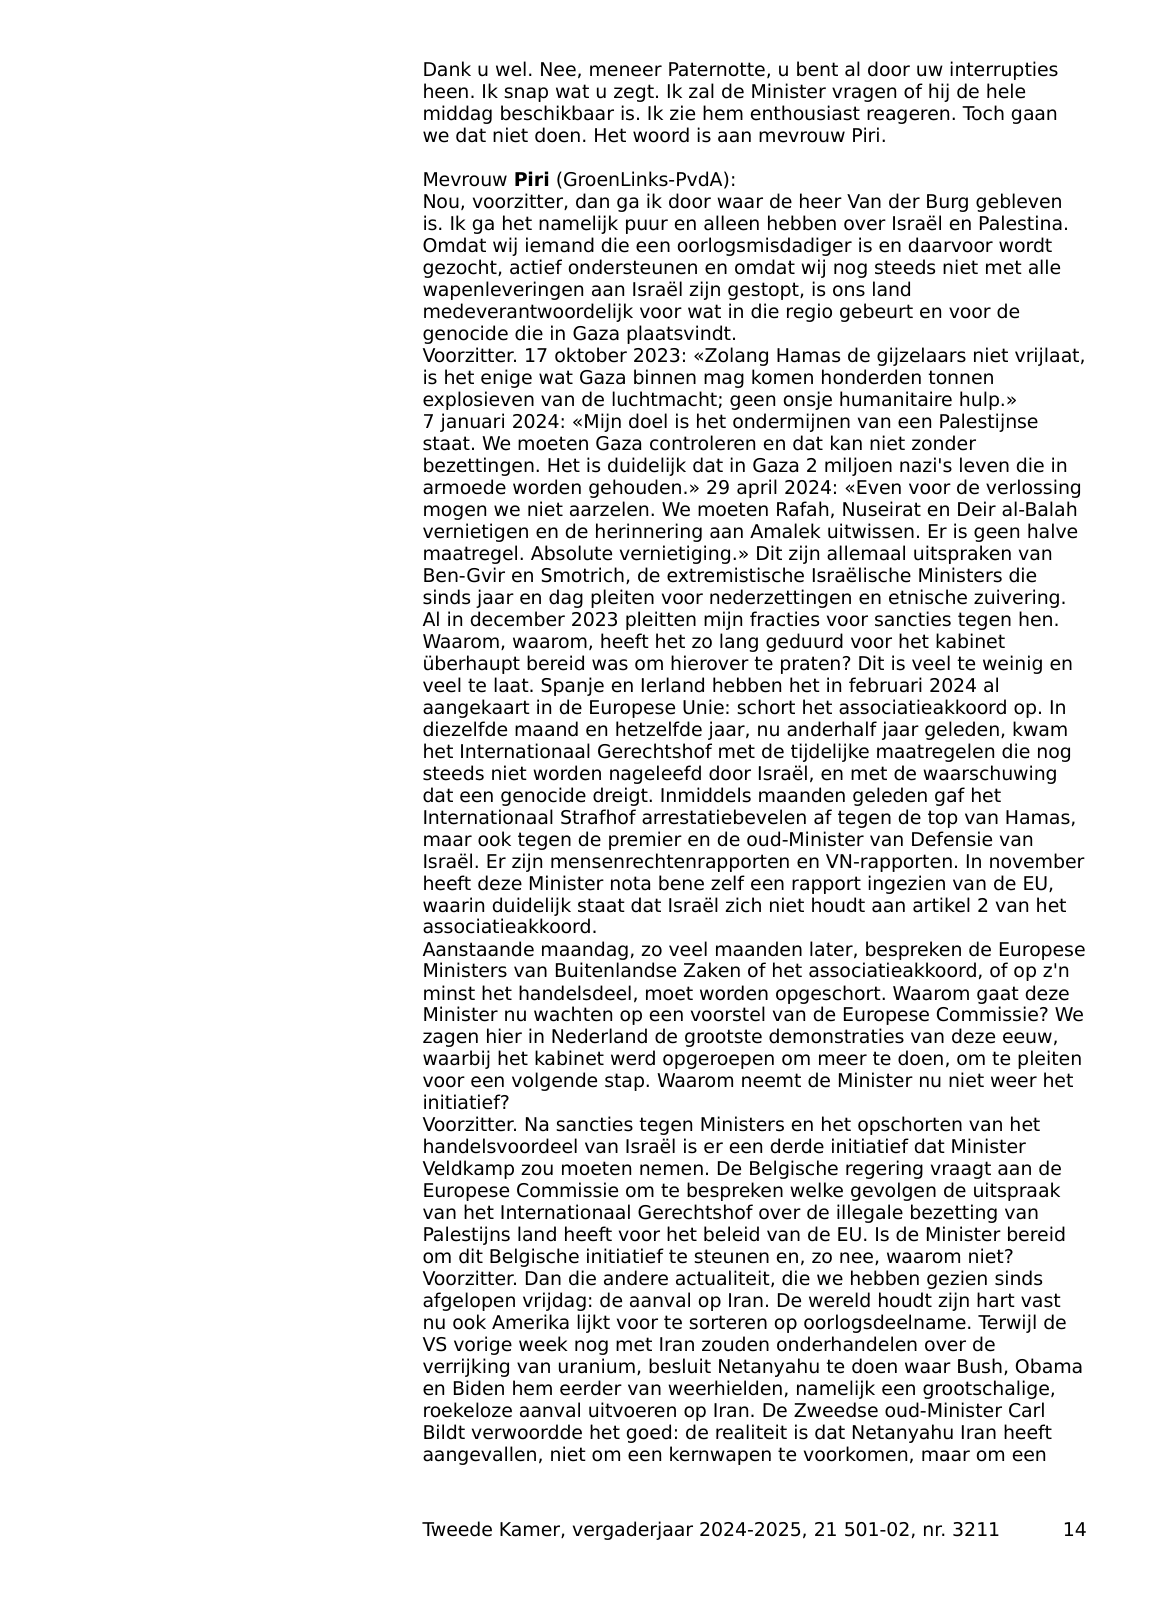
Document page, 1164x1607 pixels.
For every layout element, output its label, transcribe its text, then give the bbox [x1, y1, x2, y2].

text Aanstaande maandag, zo veel maanden later, bespreken de Europese Ministers van Buitenlandse Zaken of het associatieakkoord, of op z'n minst het handelsdeel, moet worden opgeschort. Waarom gaat deze Minister nu wachten op een voorstel van de Europese Commissie? We zagen hier in Nederland de grootste demonstraties van deze eeuw, waarbij het kabinet werd opgeroepen om meer te doen, om te pleiten voor een volgende stap. Waarom neemt de Minister nu niet weer het initiatief? [422, 938, 1087, 1114]
text Nou, voorzitter, dan ga ik door waar de heer Van der Burg gebleven is. Ik ga het namelijk puur en alleen hebben over Israël en Palestina. Omdat wij iemand die een oorlogsmisdadiger is en daarvoor wordt gezocht, actief ondersteunen en omdat wij nog steeds niet met alle wapenleveringen aan Israël zijn gestopt, is ons land medeverantwoordelijk voor wat in die regio gebeurt en voor de genocide die in Gaza plaatsvindt. [422, 191, 1087, 345]
text Dank u wel. Nee, meneer Paternotte, u bent al door uw interrupties heen. Ik snap wat u zegt. Ik zal de Minister vragen of hij de hele middag beschikbaar is. Ik zie hem enthousiast reageren. Toch gaan we dat niet doen. Het woord is aan mevrouw Piri. [422, 59, 1087, 147]
text Voorzitter. 17 oktober 2023: «Zolang Hamas de gijzelaars niet vrijlaat, is het enige wat Gaza binnen mag komen honderden tonnen explosieven van de luchtmacht; geen onsje humanitaire hulp.» 7 januari 2024: «Mijn doel is het ondermijnen van een Palestijnse staat. We moeten Gaza controleren en dat kan niet zonder bezettingen. Het is duidelijk dat in Gaza 2 miljoen nazi's leven die in armoede worden gehouden.» 29 april 2024: «Even voor de verlossing mogen we niet aarzelen. We moeten Rafah, Nuseirat en Deir al-Balah vernietigen en de herinnering aan Amalek uitwissen. Er is geen halve maatregel. Absolute vernietiging.» Dit zijn allemaal uitspraken van Ben-Gvir en Smotrich, de extremistische Israëlische Ministers die sinds jaar en dag pleiten voor nederzettingen en etnische zuivering. [422, 345, 1087, 609]
text Al in december 2023 pleitten mijn fracties voor sancties tegen hen. Waarom, waarom, heeft het zo lang geduurd voor het kabinet überhaupt bereid was om hierover te praten? Dit is veel te weinig en veel te laat. Spanje en Ierland hebben het in februari 2024 al aangekaart in de Europese Unie: schort het associatieakkoord op. In diezelfde maand en hetzelfde jaar, nu anderhalf jaar geleden, kwam het Internationaal Gerechtshof met de tijdelijke maatregelen die nog steeds niet worden nageleefd door Israël, en met de waarschuwing dat een genocide dreigt. Inmiddels maanden geleden gaf het Internationaal Strafhof arrestatiebevelen af tegen de top van Hamas, maar ook tegen de premier en de oud-Minister van Defensie van Israël. Er zijn mensenrechtenrapporten en VN-rapporten. In november heeft deze Minister nota bene zelf een rapport ingezien van de EU, waarin duidelijk staat dat Israël zich niet houdt aan artikel 2 van het associatieakkoord. [422, 609, 1087, 938]
text Mevrouw Piri (GroenLinks-PvdA): [422, 169, 1087, 191]
text Voorzitter. Dan die andere actualiteit, die we hebben gezien sinds afgelopen vrijdag: de aanval op Iran. De wereld houdt zijn hart vast nu ook Amerika lijkt voor te sorteren op oorlogsdeelname. Terwijl de VS vorige week nog met Iran zouden onderhandelen over de verrijking van uranium, besluit Netanyahu te doen waar Bush, Obama en Biden hem eerder van weerhielden, namelijk een grootschalige, roekeloze aanval uitvoeren op Iran. De Zweedse oud-Minister Carl Bildt verwoordde het goed: de realiteit is dat Netanyahu Iran heeft aangevallen, niet om een kernwapen te voorkomen, maar om een [422, 1268, 1087, 1466]
text Voorzitter. Na sancties tegen Ministers en het opschorten van het handelsvoordeel van Israël is er een derde initiatief dat Minister Veldkamp zou moeten nemen. De Belgische regering vraagt aan de Europese Commissie om te bespreken welke gevolgen de uitspraak van het Internationaal Gerechtshof over de illegale bezetting van Palestijns land heeft voor het beleid van de EU. Is de Minister bereid om dit Belgische initiatief te steunen en, zo nee, waarom niet? [422, 1114, 1087, 1268]
